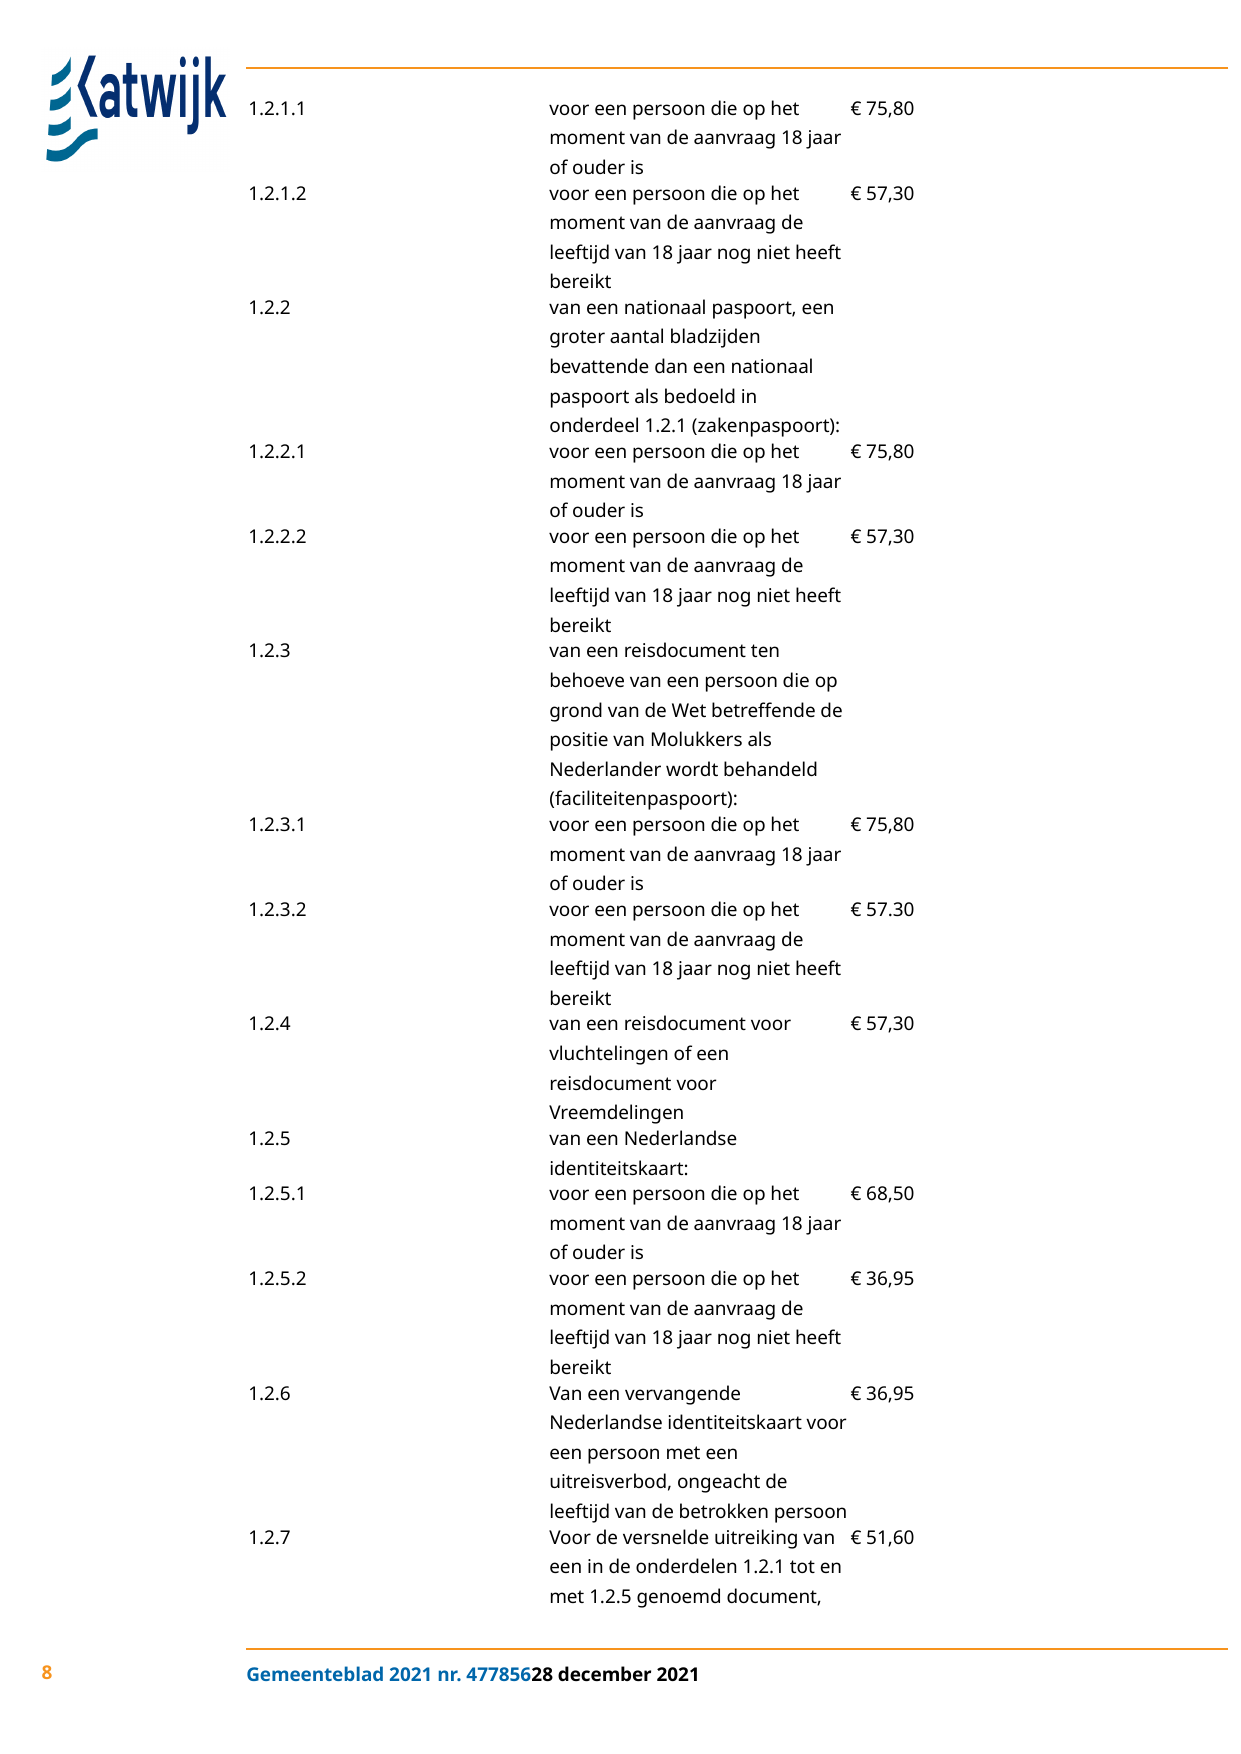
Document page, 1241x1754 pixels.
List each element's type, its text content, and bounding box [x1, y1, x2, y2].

table_cell € 36,95 [850, 1380, 1152, 1524]
table_cell 1.2.7 [248, 1524, 549, 1609]
table_cell van een reisdocument voor vluchtelingen of een reisdocument voor Vreemdelingen [549, 1011, 850, 1125]
table_cell Voor de versnelde uitreiking van een in de onderdelen 1.2.1 tot en met 1.2.5 genoemd document, [549, 1524, 850, 1609]
table_cell € 57,30 [850, 180, 1152, 294]
table_cell [850, 1125, 1152, 1180]
table_cell voor een persoon die op het moment van de aanvraag 18 jaar of ouder is [549, 1180, 850, 1265]
table_cell 1.2.2.2 [248, 523, 549, 638]
table_cell Van een vervangende Nederlandse identiteitskaart voor een persoon met een uitreisverbod, ongeacht de leeftijd van de betrokken persoon [549, 1380, 850, 1524]
table_cell 1.2.5.2 [248, 1265, 549, 1380]
table_cell voor een persoon die op het moment van de aanvraag de leeftijd van 18 jaar nog niet heeft bereikt [549, 523, 850, 638]
table_cell 1.2.5 [248, 1125, 549, 1180]
table_cell € 68,50 [850, 1180, 1152, 1265]
table_cell van een Nederlandse identiteitskaart: [549, 1125, 850, 1180]
table_cell 1.2.4 [248, 1011, 549, 1125]
table_cell 1.2.3.2 [248, 896, 549, 1011]
table_cell € 36,95 [850, 1265, 1152, 1380]
table_cell 1.2.3 [248, 638, 549, 811]
table_cell voor een persoon die op het moment van de aanvraag 18 jaar of ouder is [549, 95, 850, 180]
table_cell 1.2.3.1 [248, 811, 549, 896]
table_cell 1.2.5.1 [248, 1180, 549, 1265]
table_cell 1.2.1.2 [248, 180, 549, 294]
table_cell van een reisdocument ten behoeve van een persoon die op grond van de Wet betreffende de positie van Molukkers als Nederlander wordt behandeld (faciliteitenpaspoort): [549, 638, 850, 811]
table_cell [850, 294, 1152, 438]
table_cell € 57,30 [850, 1011, 1152, 1125]
table_cell 1.2.2.1 [248, 438, 549, 523]
table_cell € 75,80 [850, 95, 1152, 180]
table_cell voor een persoon die op het moment van de aanvraag 18 jaar of ouder is [549, 811, 850, 896]
table_cell € 57.30 [850, 896, 1152, 1011]
table_cell voor een persoon die op het moment van de aanvraag 18 jaar of ouder is [549, 438, 850, 523]
table_cell € 57,30 [850, 523, 1152, 638]
table_cell 1.2.2 [248, 294, 549, 438]
table_cell voor een persoon die op het moment van de aanvraag de leeftijd van 18 jaar nog niet heeft bereikt [549, 1265, 850, 1380]
table_cell [850, 638, 1152, 811]
picture [41, 47, 231, 172]
table_cell € 75,80 [850, 811, 1152, 896]
table_cell van een nationaal paspoort, een groter aantal bladzijden bevattende dan een nationaal paspoort als bedoeld in onderdeel 1.2.1 (zakenpaspoort): [549, 294, 850, 438]
table_cell € 51,60 [850, 1524, 1152, 1609]
table_cell voor een persoon die op het moment van de aanvraag de leeftijd van 18 jaar nog niet heeft bereikt [549, 180, 850, 294]
table_cell voor een persoon die op het moment van de aanvraag de leeftijd van 18 jaar nog niet heeft bereikt [549, 896, 850, 1011]
table_cell € 75,80 [850, 438, 1152, 523]
table_cell 1.2.1.1 [248, 95, 549, 180]
table_cell 1.2.6 [248, 1380, 549, 1524]
